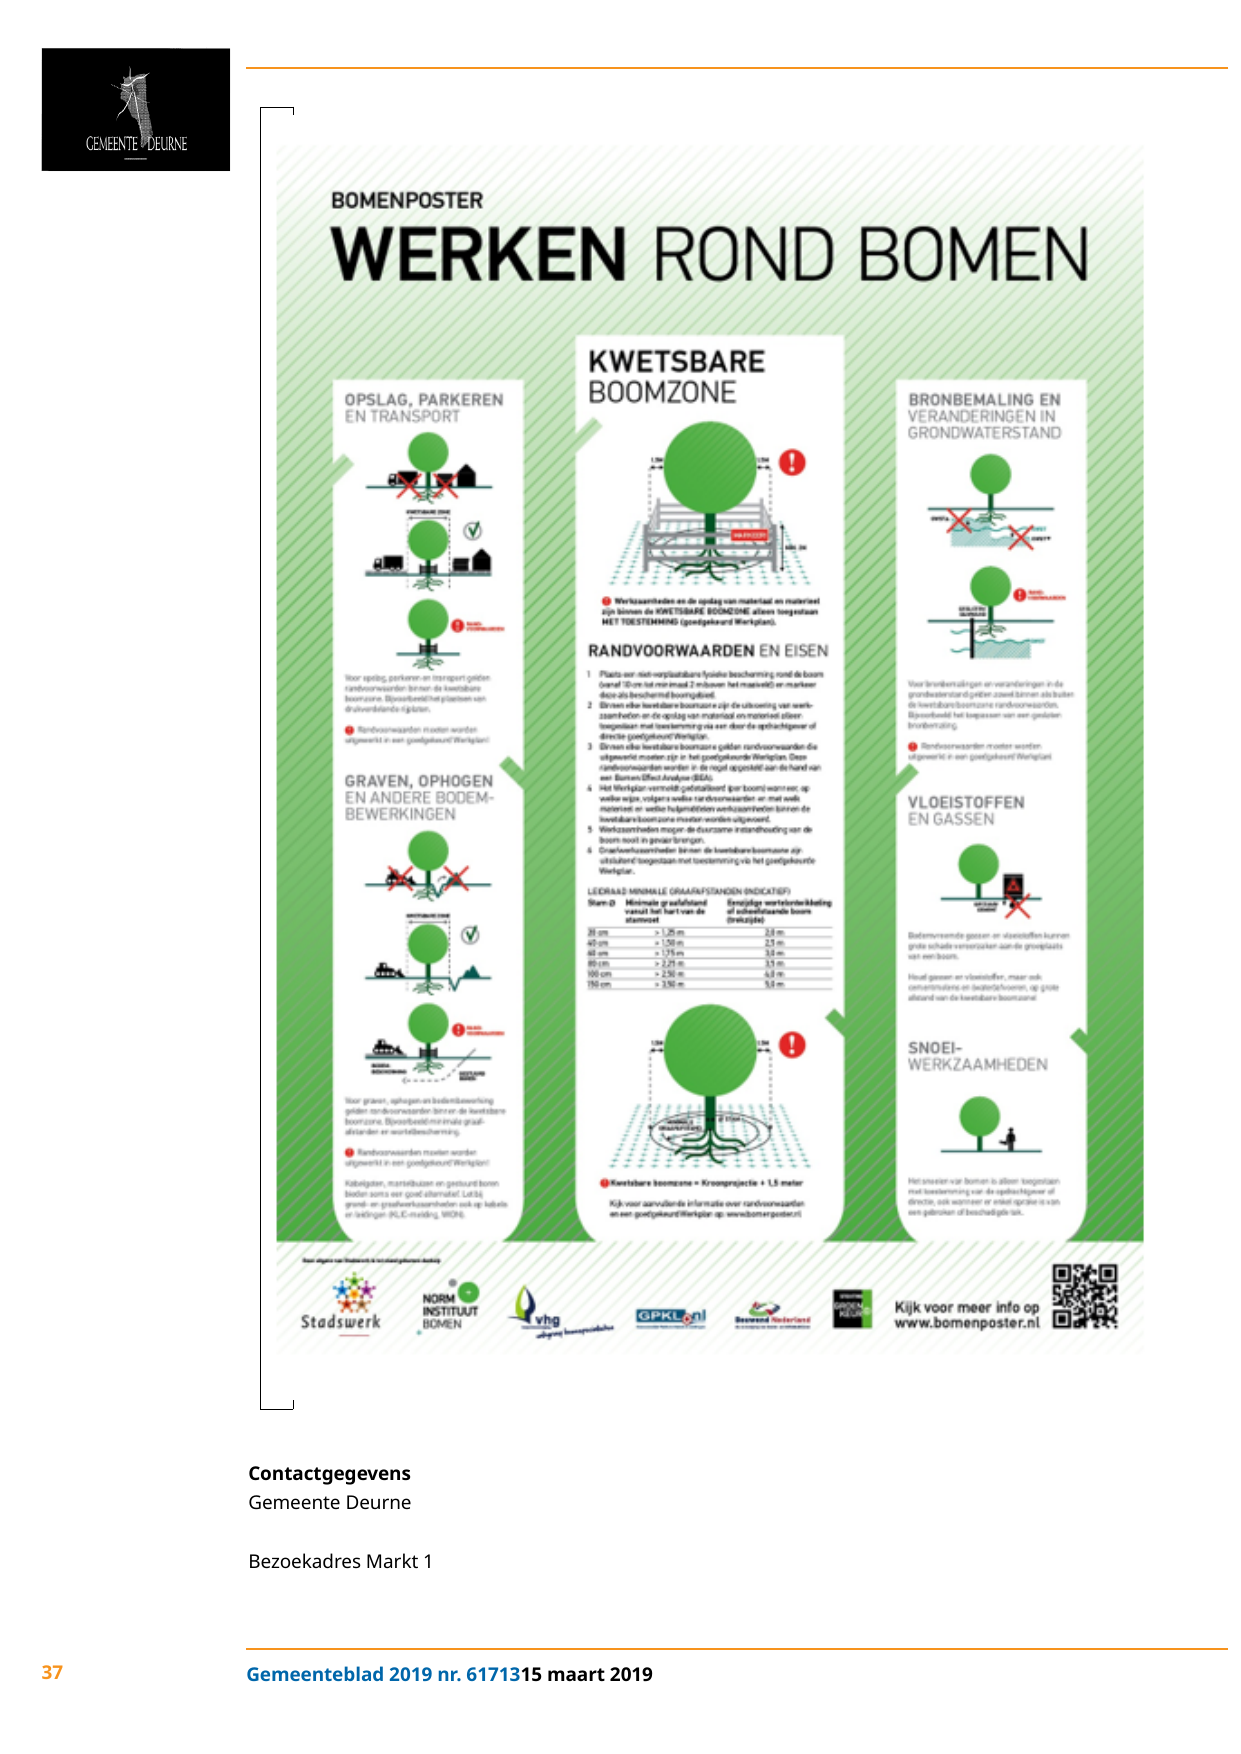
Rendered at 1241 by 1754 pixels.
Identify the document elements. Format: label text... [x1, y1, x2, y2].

text Contactgegevens [248, 1460, 1152, 1486]
text Gemeente Deurne [248, 1489, 1152, 1515]
picture [41, 47, 231, 172]
text Bezoekadres Markt 1 [248, 1548, 1152, 1574]
picture [268, 115, 1173, 1400]
